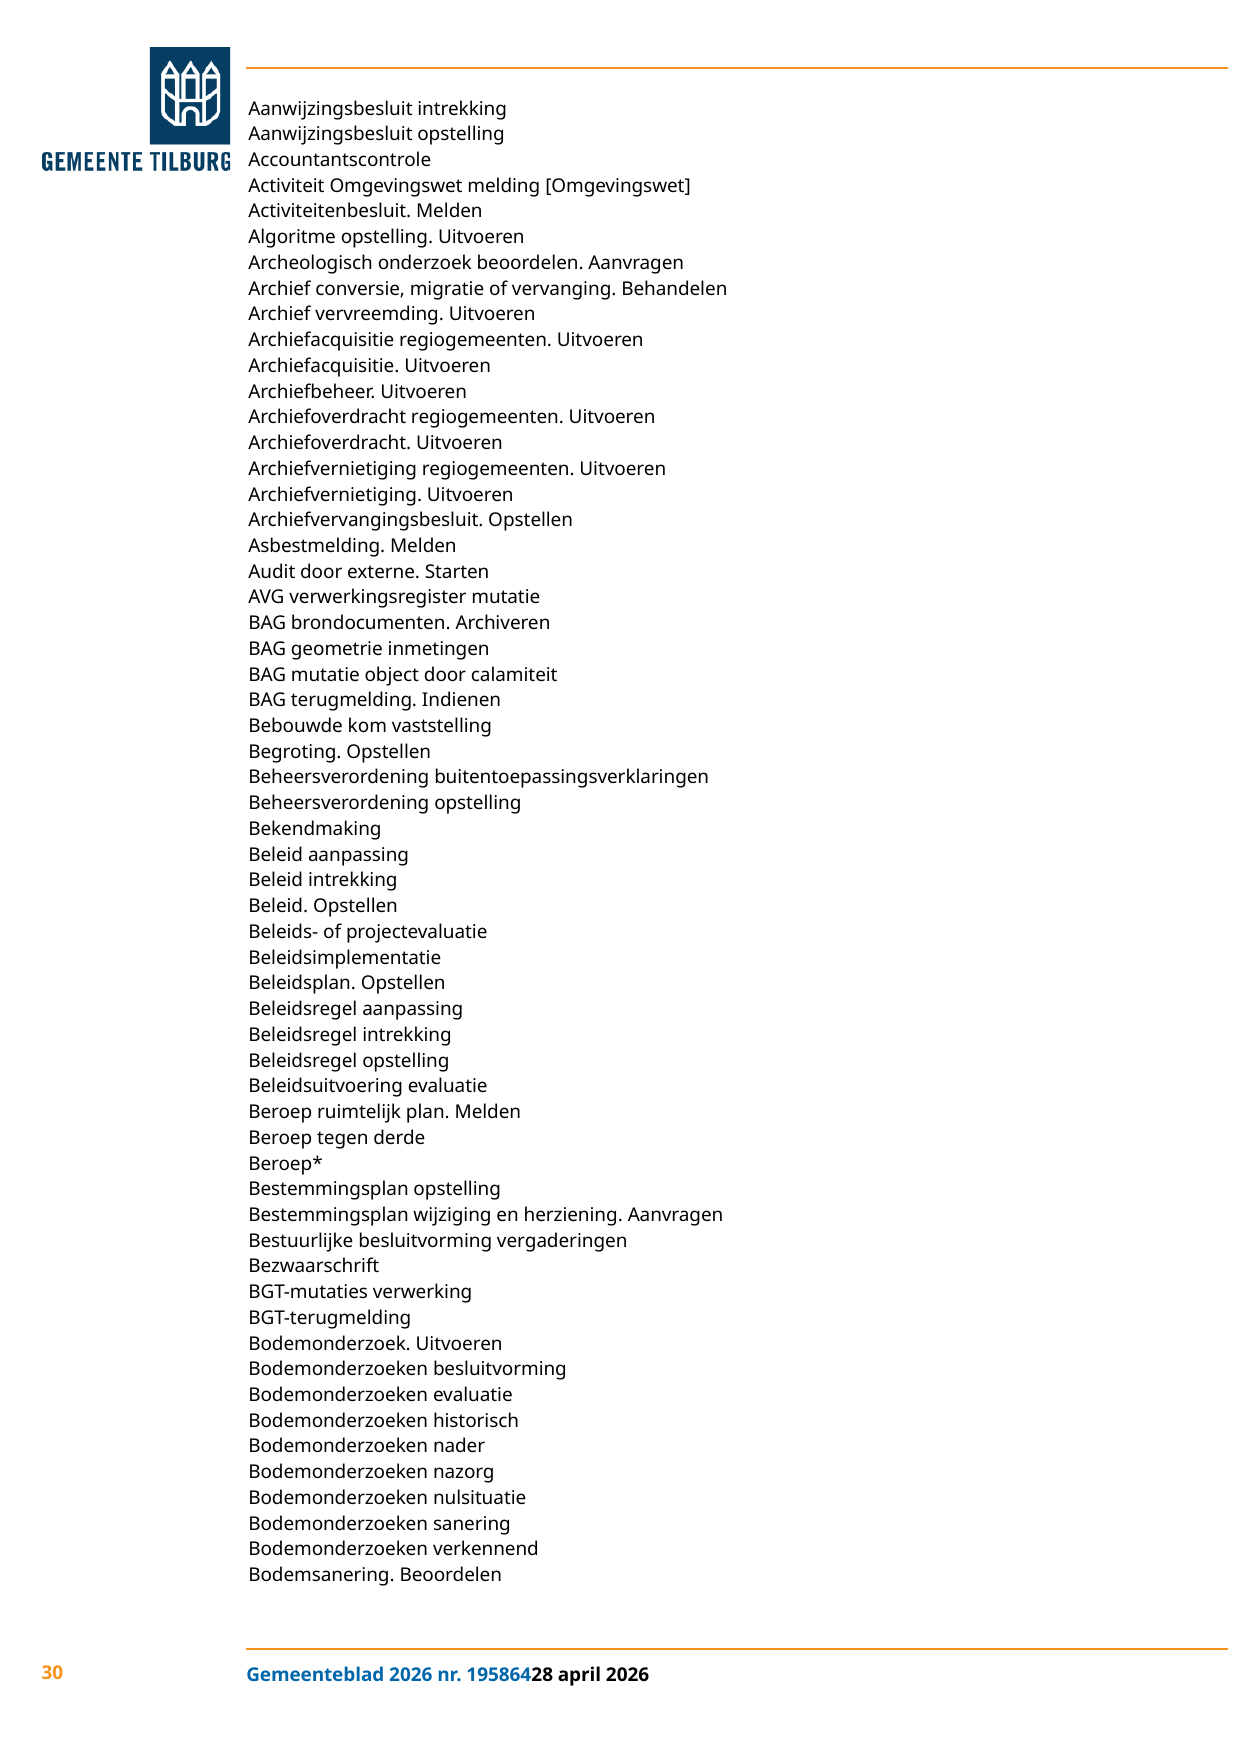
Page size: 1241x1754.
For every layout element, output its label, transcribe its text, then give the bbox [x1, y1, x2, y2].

table_cell Archiefvernietiging regiogemeenten. Uitvoeren [248, 455, 1152, 481]
table_cell Bodemonderzoek. Uitvoeren [248, 1330, 1152, 1356]
table_cell Beleidsregel opstelling [248, 1047, 1152, 1072]
table_cell Beleid. Opstellen [248, 893, 1152, 918]
table_cell BGT-mutaties verwerking [248, 1278, 1152, 1304]
table_cell BAG geometrie inmetingen [248, 635, 1152, 661]
table_cell Beleidsregel aanpassing [248, 995, 1152, 1021]
table_cell Accountantscontrole [248, 146, 1152, 172]
table_cell Bodemonderzoeken besluitvorming [248, 1356, 1152, 1381]
table_cell Archeologisch onderzoek beoordelen. Aanvragen [248, 249, 1152, 275]
table_cell Bestuurlijke besluitvorming vergaderingen [248, 1227, 1152, 1253]
table_cell Bestemmingsplan wijziging en herziening. Aanvragen [248, 1201, 1152, 1227]
table_cell Beleidsimplementatie [248, 944, 1152, 969]
picture [41, 47, 231, 172]
table_cell Archiefoverdracht regiogemeenten. Uitvoeren [248, 404, 1152, 429]
table_cell Bodemonderzoeken nader [248, 1433, 1152, 1458]
table_cell Archief vervreemding. Uitvoeren [248, 301, 1152, 326]
table_cell Aanwijzingsbesluit opstelling [248, 121, 1152, 146]
table_cell Archief conversie, migratie of vervanging. Behandelen [248, 275, 1152, 301]
table_cell AVG verwerkingsregister mutatie [248, 584, 1152, 609]
table_cell Bodemonderzoeken historisch [248, 1407, 1152, 1433]
table_cell Bodemonderzoeken evaluatie [248, 1381, 1152, 1407]
table_cell BAG terugmelding. Indienen [248, 687, 1152, 712]
table_cell Bestemmingsplan opstelling [248, 1175, 1152, 1201]
table_cell Beroep ruimtelijk plan. Melden [248, 1098, 1152, 1124]
table_cell Beheersverordening opstelling [248, 790, 1152, 815]
table_cell Beleid intrekking [248, 867, 1152, 892]
table_cell Beleidsregel intrekking [248, 1021, 1152, 1047]
table_cell Beroep* [248, 1150, 1152, 1175]
table_cell Bodemonderzoeken nazorg [248, 1459, 1152, 1484]
table_cell Bezwaarschrift [248, 1253, 1152, 1278]
table_cell Begroting. Opstellen [248, 738, 1152, 764]
table_cell Bodemonderzoeken nulsituatie [248, 1484, 1152, 1510]
table_cell Beroep tegen derde [248, 1124, 1152, 1150]
table_cell Archiefoverdracht. Uitvoeren [248, 429, 1152, 455]
table_cell Archiefbeheer. Uitvoeren [248, 378, 1152, 403]
table_cell Archiefacquisitie regiogemeenten. Uitvoeren [248, 326, 1152, 352]
table_cell Bodemonderzoeken verkennend [248, 1536, 1152, 1561]
table_cell BAG brondocumenten. Archiveren [248, 609, 1152, 635]
table_cell Beleids- of projectevaluatie [248, 918, 1152, 944]
table_cell Beleidsplan. Opstellen [248, 970, 1152, 995]
table_cell Asbestmelding. Melden [248, 532, 1152, 558]
table_header Aanwijzingsbesluit intrekking [248, 95, 1152, 121]
table_cell BAG mutatie object door calamiteit [248, 661, 1152, 687]
table_cell Activiteitenbesluit. Melden [248, 198, 1152, 223]
table_cell Audit door externe. Starten [248, 558, 1152, 584]
table_cell Bekendmaking [248, 815, 1152, 841]
table_cell Activiteit Omgevingswet melding [Omgevingswet] [248, 172, 1152, 198]
table_cell Beleid aanpassing [248, 841, 1152, 867]
table_cell Bodemsanering. Beoordelen [248, 1561, 1152, 1587]
table_cell Beleidsuitvoering evaluatie [248, 1073, 1152, 1098]
table_cell Beheersverordening buitentoepassingsverklaringen [248, 764, 1152, 789]
table_cell Bodemonderzoeken sanering [248, 1510, 1152, 1536]
table_cell Algoritme opstelling. Uitvoeren [248, 224, 1152, 249]
table_cell Archiefacquisitie. Uitvoeren [248, 352, 1152, 378]
table_cell Archiefvernietiging. Uitvoeren [248, 481, 1152, 506]
table_cell Archiefvervangingsbesluit. Opstellen [248, 506, 1152, 532]
table_cell BGT-terugmelding [248, 1304, 1152, 1330]
table_cell Bebouwde kom vaststelling [248, 712, 1152, 738]
